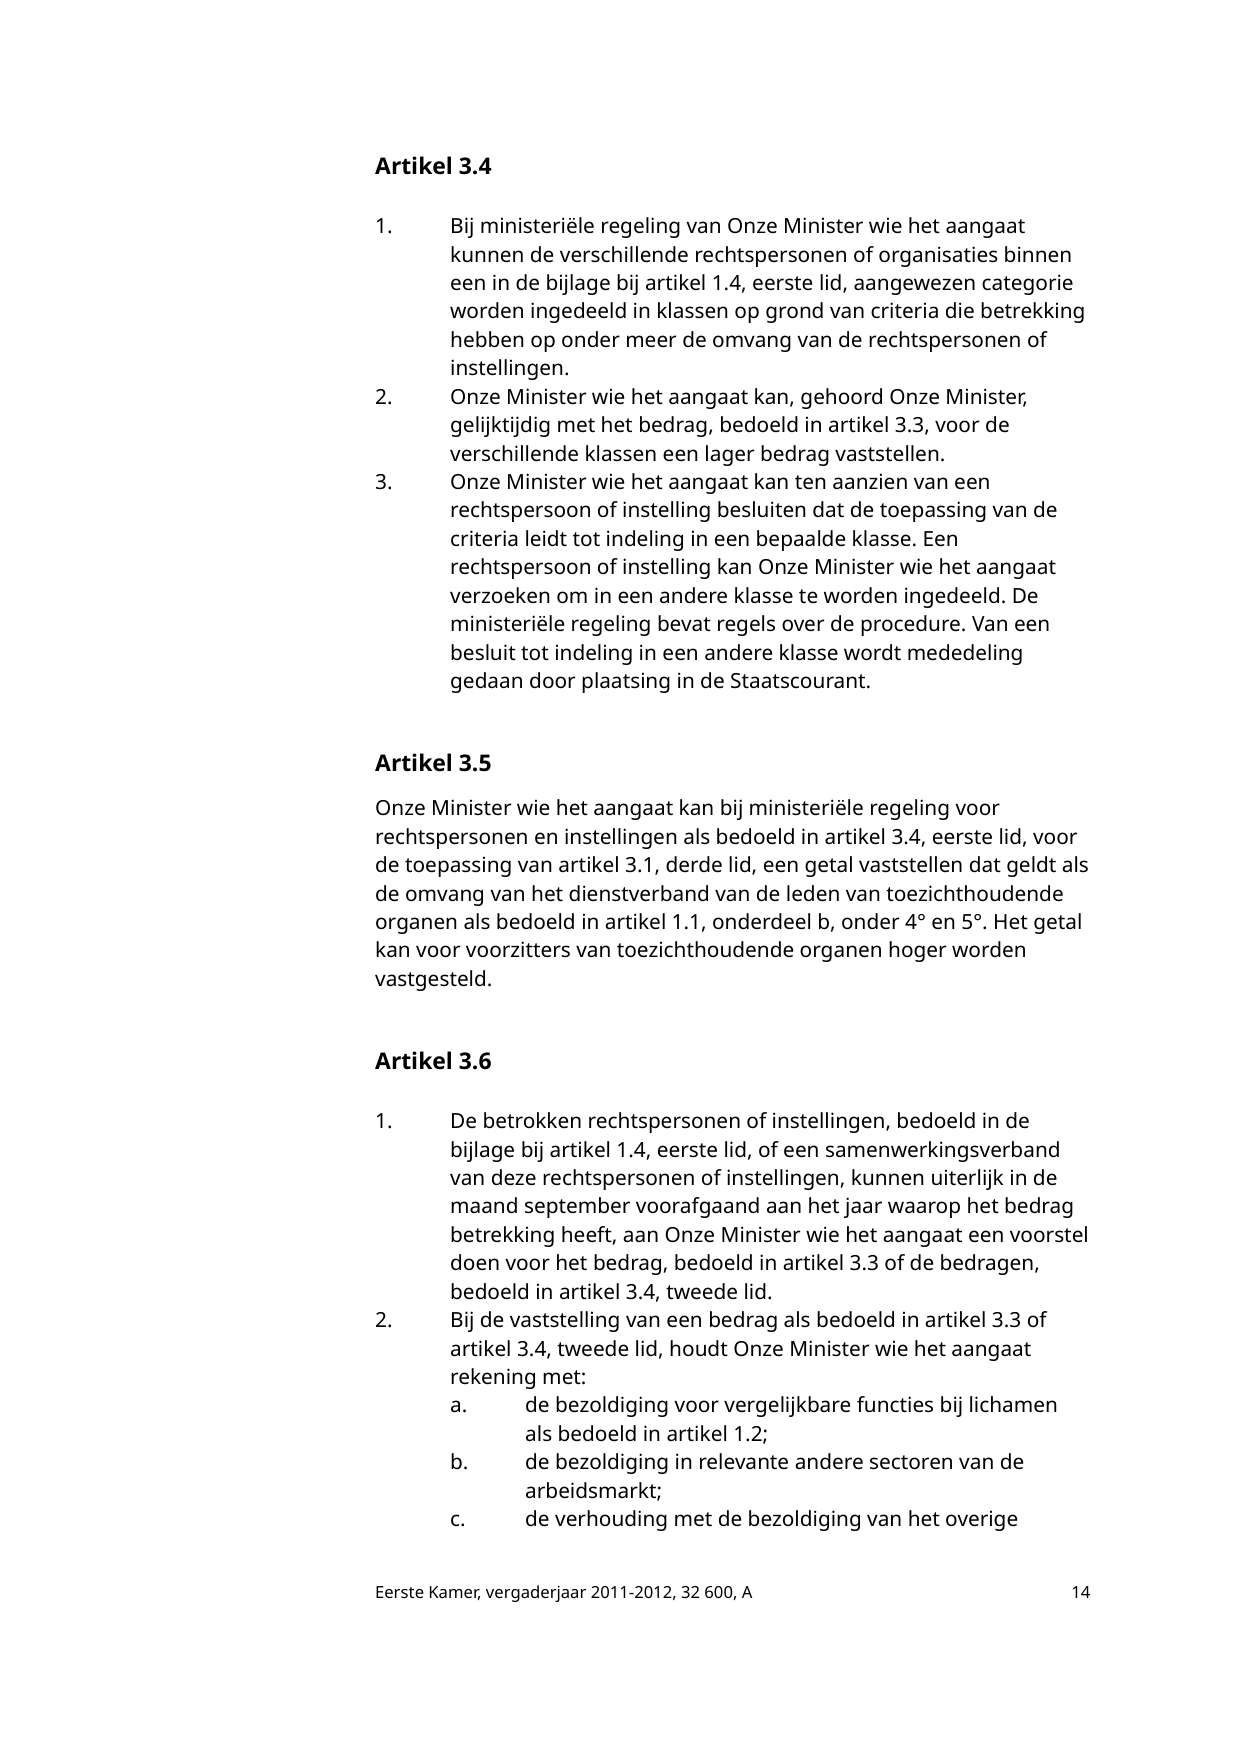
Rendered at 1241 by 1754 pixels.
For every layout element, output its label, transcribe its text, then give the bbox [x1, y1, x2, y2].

subtitle Artikel 3.5 [375, 747, 1090, 778]
list De betrokken rechtspersonen of instellingen, bedoeld in de bijlage bij artikel 1.4, eerste lid, of een samenwerkingsverband van deze rechtspersonen of instellingen, kunnen uiterlijk in de maand september voorafgaand aan het jaar waarop het bedrag betrekking heeft, aan Onze Minister wie het aangaat een voorstel doen voor het bedrag, bedoeld in artikel 3.3 of de bedragen, bedoeld in artikel 3.4, tweede lid. [375, 1106, 1090, 1305]
list Bij de vaststelling van een bedrag als bedoeld in artikel 3.3 of artikel 3.4, tweede lid, houdt Onze Minister wie het aangaat rekening met: [375, 1305, 1090, 1391]
subtitle Artikel 3.6 [375, 1045, 1090, 1076]
list Onze Minister wie het aangaat kan, gehoord Onze Minister, gelijktijdig met het bedrag, bedoeld in artikel 3.3, voor de verschillende klassen een lager bedrag vaststellen. [375, 382, 1090, 467]
list Bij ministeriële regeling van Onze Minister wie het aangaat kunnen de verschillende rechtspersonen of organisaties binnen een in de bijlage bij artikel 1.4, eerste lid, aangewezen categorie worden ingedeeld in klassen op grond van criteria die betrekking hebben op onder meer de omvang van de rechtspersonen of instellingen. [375, 211, 1090, 382]
list de bezoldiging voor vergelijkbare functies bij lichamen als bedoeld in artikel 1.2; [450, 1391, 1090, 1447]
list de bezoldiging in relevante andere sectoren van de arbeidsmarkt; [450, 1447, 1090, 1504]
list Onze Minister wie het aangaat kan ten aanzien van een rechtspersoon of instelling besluiten dat de toepassing van de criteria leidt tot indeling in een bepaalde klasse. Een rechtspersoon of instelling kan Onze Minister wie het aangaat verzoeken om in een andere klasse te worden ingedeeld. De ministeriële regeling bevat regels over de procedure. Van een besluit tot indeling in een andere klasse wordt mededeling gedaan door plaatsing in de Staatscourant. [375, 467, 1090, 695]
subtitle Artikel 3.4 [375, 150, 1090, 181]
list de verhouding met de bezoldiging van het overige [450, 1504, 1090, 1533]
text Onze Minister wie het aangaat kan bij ministeriële regeling voor rechtspersonen en instellingen als bedoeld in artikel 3.4, eerste lid, voor de toepassing van artikel 3.1, derde lid, een getal vaststellen dat geldt als de omvang van het dienstverband van de leden van toezichthoudende organen als bedoeld in artikel 1.1, onderdeel b, onder 4° en 5°. Het getal kan voor voorzitters van toezichthoudende organen hoger worden vastgesteld. [375, 793, 1090, 992]
